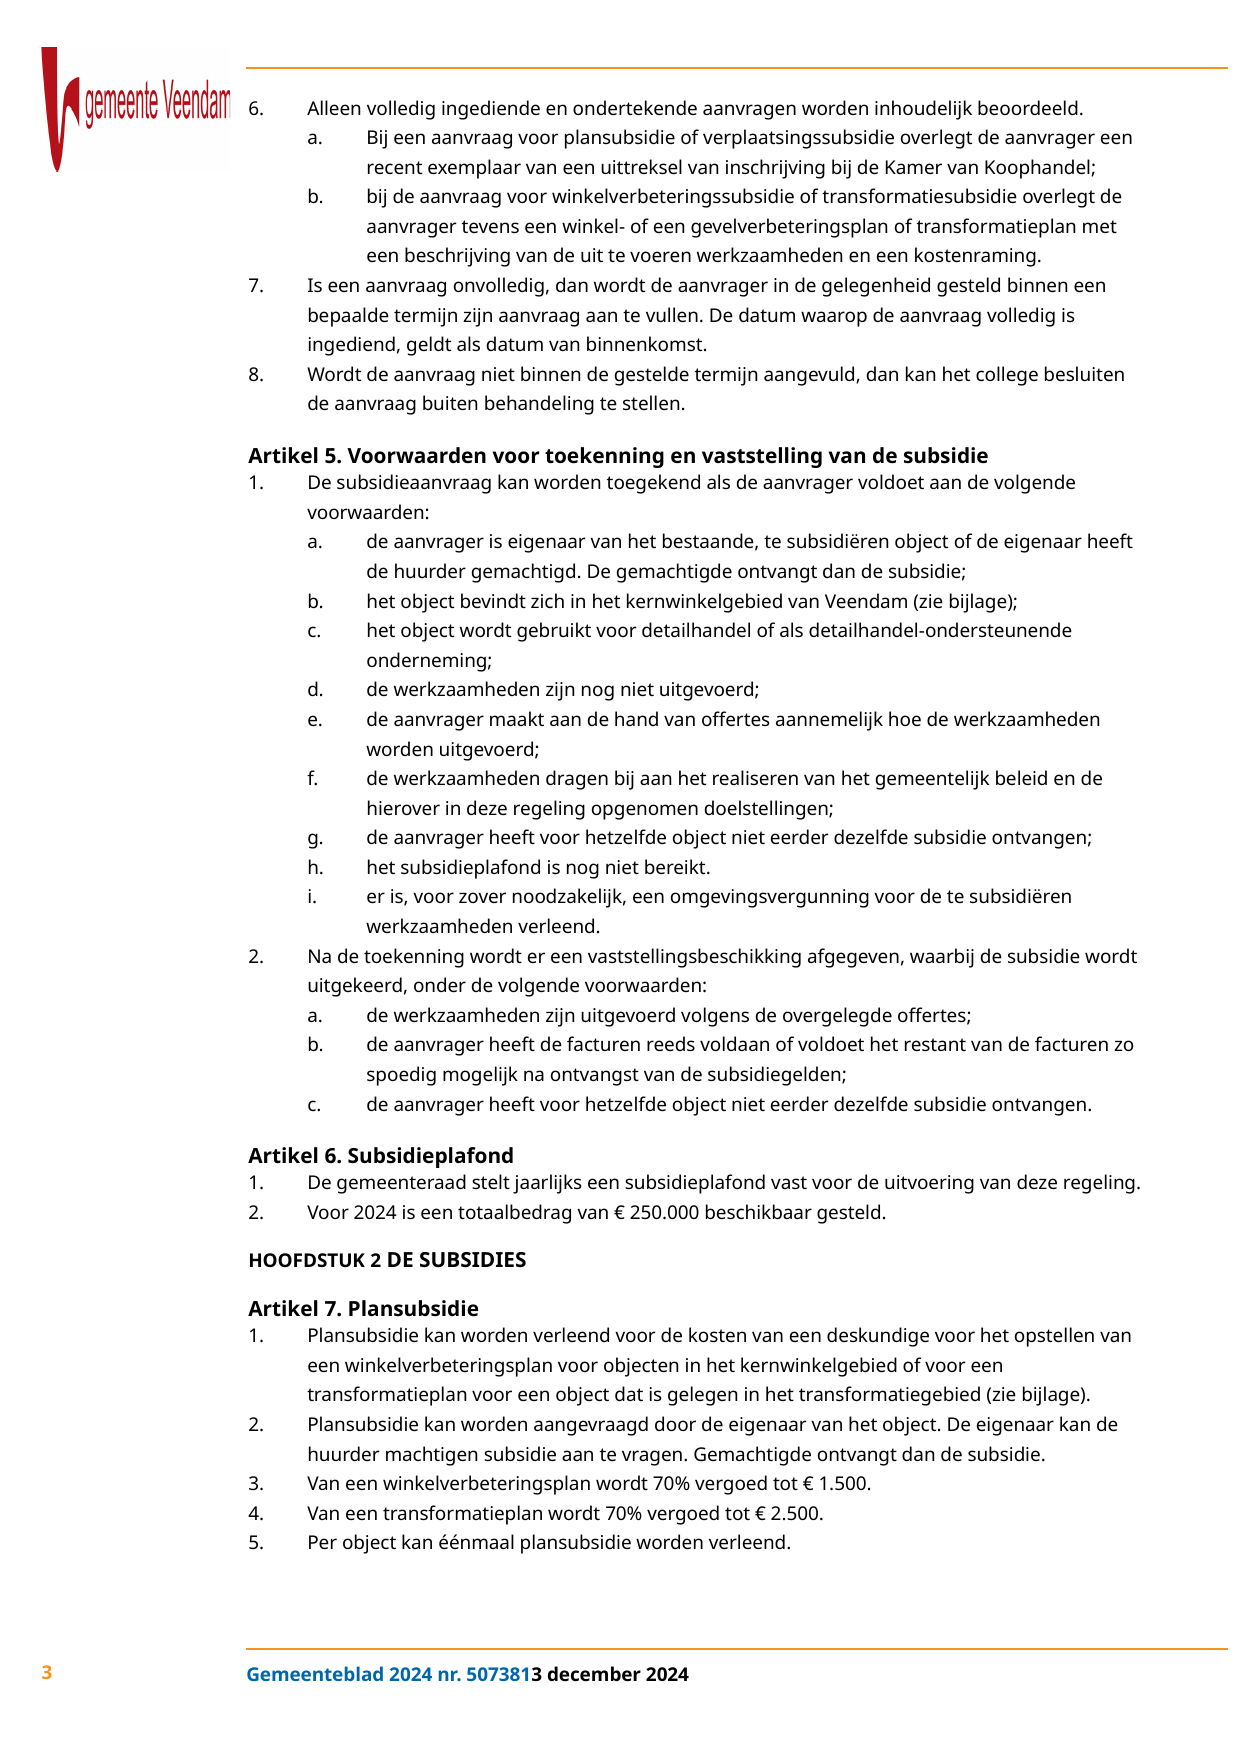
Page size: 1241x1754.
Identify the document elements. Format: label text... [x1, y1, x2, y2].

list Plansubsidie kan worden verleend voor de kosten van een deskundige voor het opstellen van een winkelverbeteringsplan voor objecten in het kernwinkelgebied of voor een transformatieplan voor een object dat is gelegen in het transformatiegebied (zie bijlage). [248, 1322, 1152, 1407]
list Per object kan éénmaal plansubsidie worden verleend. [248, 1529, 1152, 1555]
list de werkzaamheden zijn uitgevoerd volgens de overgelegde offertes; [307, 1002, 1152, 1028]
list De gemeenteraad stelt jaarlijks een subsidieplafond vast voor de uitvoering van deze regeling. [248, 1169, 1152, 1195]
list Na de toekenning wordt er een vaststellingsbeschikking afgegeven, waarbij de subsidie wordt uitgekeerd, onder de volgende voorwaarden: [248, 943, 1152, 998]
list de aanvrager heeft voor hetzelfde object niet eerder dezelfde subsidie ontvangen; [307, 824, 1152, 850]
list Wordt de aanvraag niet binnen de gestelde termijn aangevuld, dan kan het college besluiten de aanvraag buiten behandeling te stellen. [248, 361, 1152, 416]
list Is een aanvraag onvolledig, dan wordt de aanvrager in de gelegenheid gesteld binnen een bepaalde termijn zijn aanvraag aan te vullen. De datum waarop de aanvraag volledig is ingediend, geldt als datum van binnenkomst. [248, 272, 1152, 357]
list De subsidieaanvraag kan worden toegekend als de aanvrager voldoet aan de volgende voorwaarden: [248, 469, 1152, 525]
picture [41, 47, 231, 172]
list het subsidieplafond is nog niet bereikt. [307, 854, 1152, 880]
list Alleen volledig ingediende en ondertekende aanvragen worden inhoudelijk beoordeeld. [248, 95, 1152, 121]
list de aanvrager heeft de facturen reeds voldaan of voldoet het restant van de facturen zo spoedig mogelijk na ontvangst van de subsidiegelden; [307, 1032, 1152, 1087]
list de werkzaamheden zijn nog niet uitgevoerd; [307, 677, 1152, 702]
text Artikel 7. Plansubsidie [248, 1294, 1152, 1322]
list Voor 2024 is een totaalbedrag van € 250.000 beschikbaar gesteld. [248, 1199, 1152, 1225]
list bij de aanvraag voor winkelverbeteringssubsidie of transformatiesubsidie overlegt de aanvrager tevens een winkel- of een gevelverbeteringsplan of transformatieplan met een beschrijving van de uit te voeren werkzaamheden en een kostenraming. [307, 183, 1152, 268]
list Bij een aanvraag voor plansubsidie of verplaatsingssubsidie overlegt de aanvrager een recent exemplaar van een uittreksel van inschrijving bij de Kamer van Koophandel; [307, 124, 1152, 180]
text Artikel 6. Subsidieplafond [248, 1141, 1152, 1169]
list de aanvrager is eigenaar van het bestaande, te subsidiëren object of de eigenaar heeft de huurder gemachtigd. De gemachtigde ontvangt dan de subsidie; [307, 529, 1152, 584]
text HOOFDSTUK 2 DE SUBSIDIES [248, 1245, 1152, 1273]
list de aanvrager maakt aan de hand van offertes aannemelijk hoe de werkzaamheden worden uitgevoerd; [307, 706, 1152, 761]
list er is, voor zover noodzakelijk, een omgevingsvergunning voor de te subsidiëren werkzaamheden verleend. [307, 884, 1152, 939]
list het object bevindt zich in het kernwinkelgebied van Veendam (zie bijlage); [307, 588, 1152, 613]
list Van een winkelverbeteringsplan wordt 70% vergoed tot € 1.500. [248, 1470, 1152, 1496]
text Artikel 5. Voorwaarden voor toekenning en vaststelling van de subsidie [248, 441, 1152, 469]
list het object wordt gebruikt voor detailhandel of als detailhandel-ondersteunende onderneming; [307, 617, 1152, 673]
list Van een transformatieplan wordt 70% vergoed tot € 2.500. [248, 1500, 1152, 1526]
list de werkzaamheden dragen bij aan het realiseren van het gemeentelijk beleid en de hierover in deze regeling opgenomen doelstellingen; [307, 765, 1152, 821]
list de aanvrager heeft voor hetzelfde object niet eerder dezelfde subsidie ontvangen. [307, 1091, 1152, 1116]
list Plansubsidie kan worden aangevraagd door de eigenaar van het object. De eigenaar kan de huurder machtigen subsidie aan te vragen. Gemachtigde ontvangt dan de subsidie. [248, 1411, 1152, 1467]
